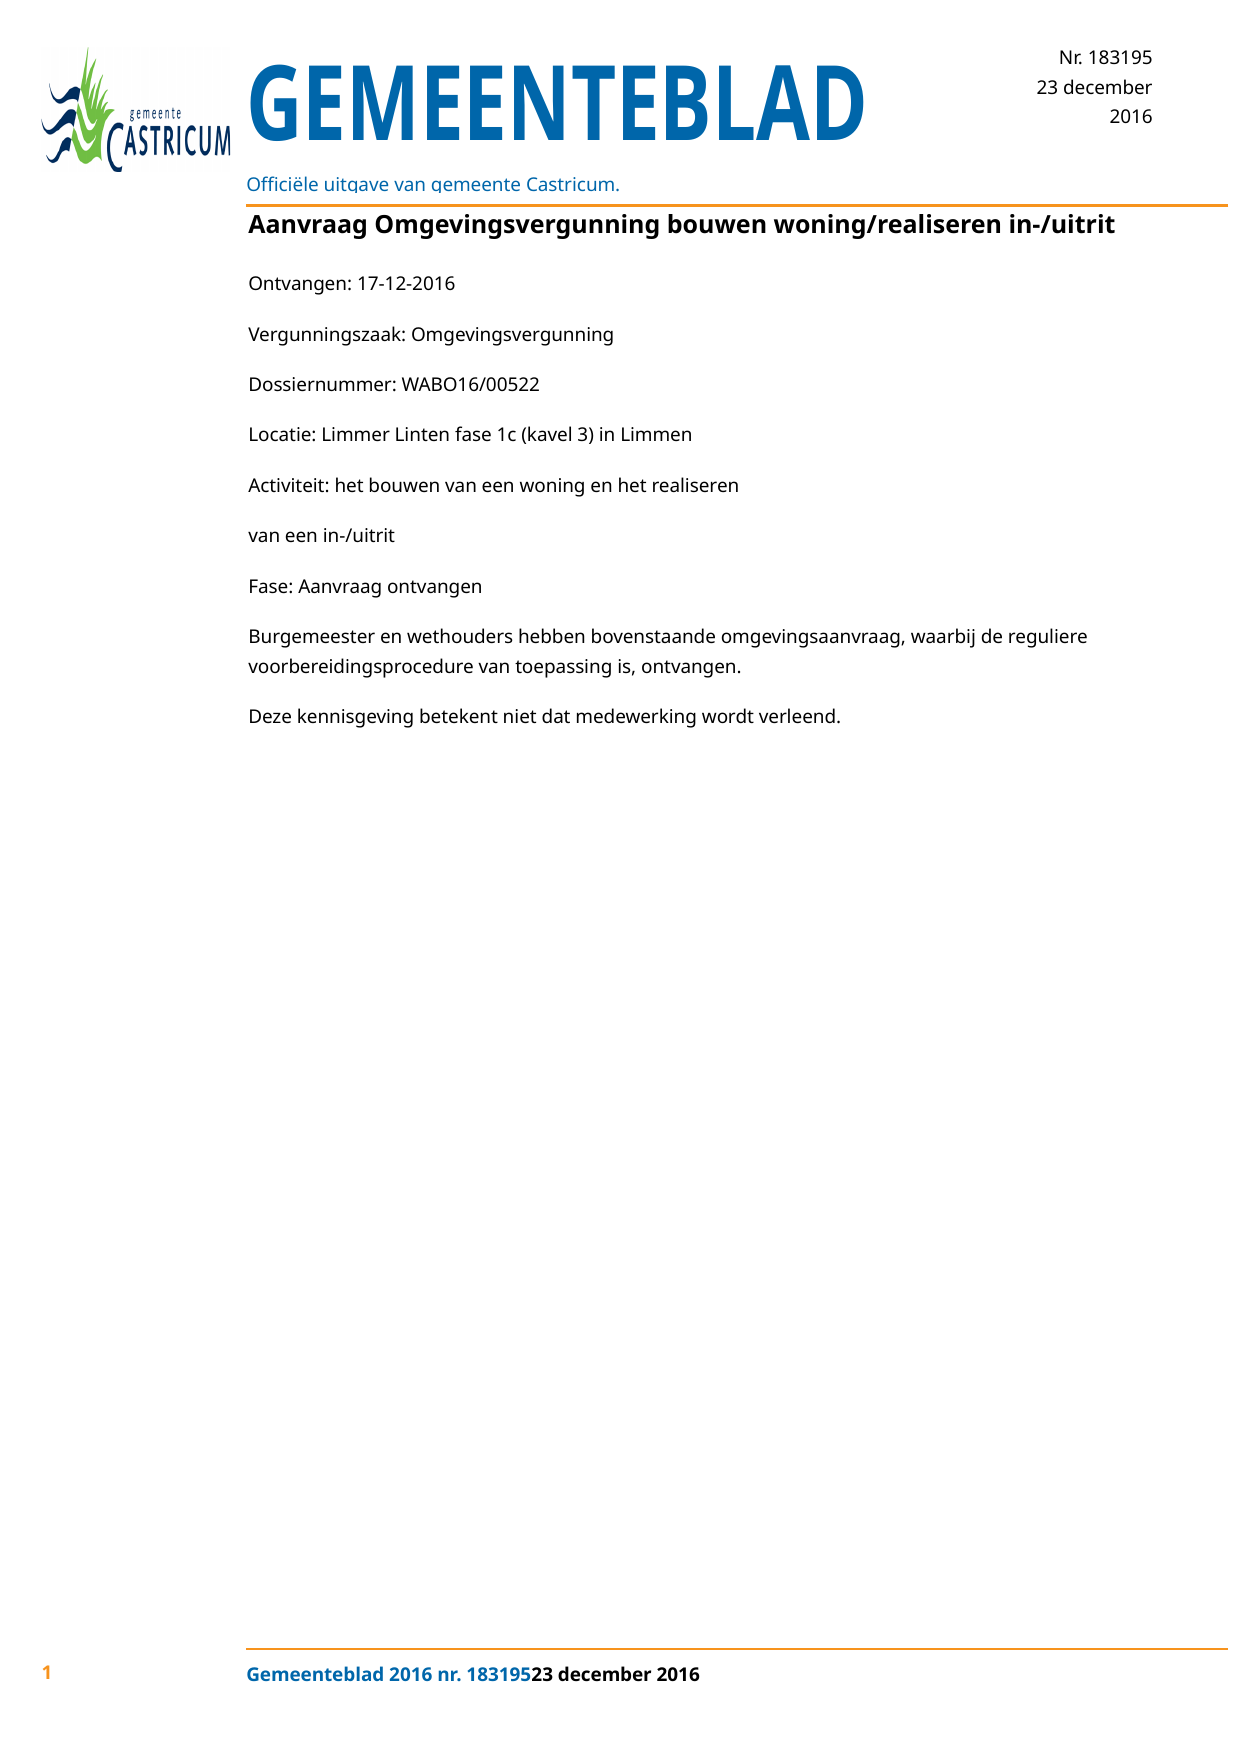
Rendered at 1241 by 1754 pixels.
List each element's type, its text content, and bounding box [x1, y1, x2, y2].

text Ontvangen: 17-12-2016 [248, 270, 1152, 296]
text van een in-/uitrit [248, 522, 1152, 548]
text Deze kennisgeving betekent niet dat medewerking wordt verleend. [248, 703, 1152, 729]
text Vergunningszaak: Omgevingsvergunning [248, 321, 1152, 346]
text Fase: Aanvraag ontvangen [248, 573, 1152, 598]
text Activiteit: het bouwen van een woning en het realiseren [248, 472, 1152, 498]
text Dossiernummer: WABO16/00522 [248, 371, 1152, 397]
text Burgemeester en wethouders hebben bovenstaande omgevingsaanvraag, waarbij de reguliere voorbereidingsprocedure van toepassing is, ontvangen. [248, 623, 1152, 678]
picture [41, 47, 231, 172]
text Locatie: Limmer Linten fase 1c (kavel 3) in Limmen [248, 422, 1152, 447]
text Aanvraag Omgevingsvergunning bouwen woning/realiseren in-/uitrit [248, 207, 1152, 241]
